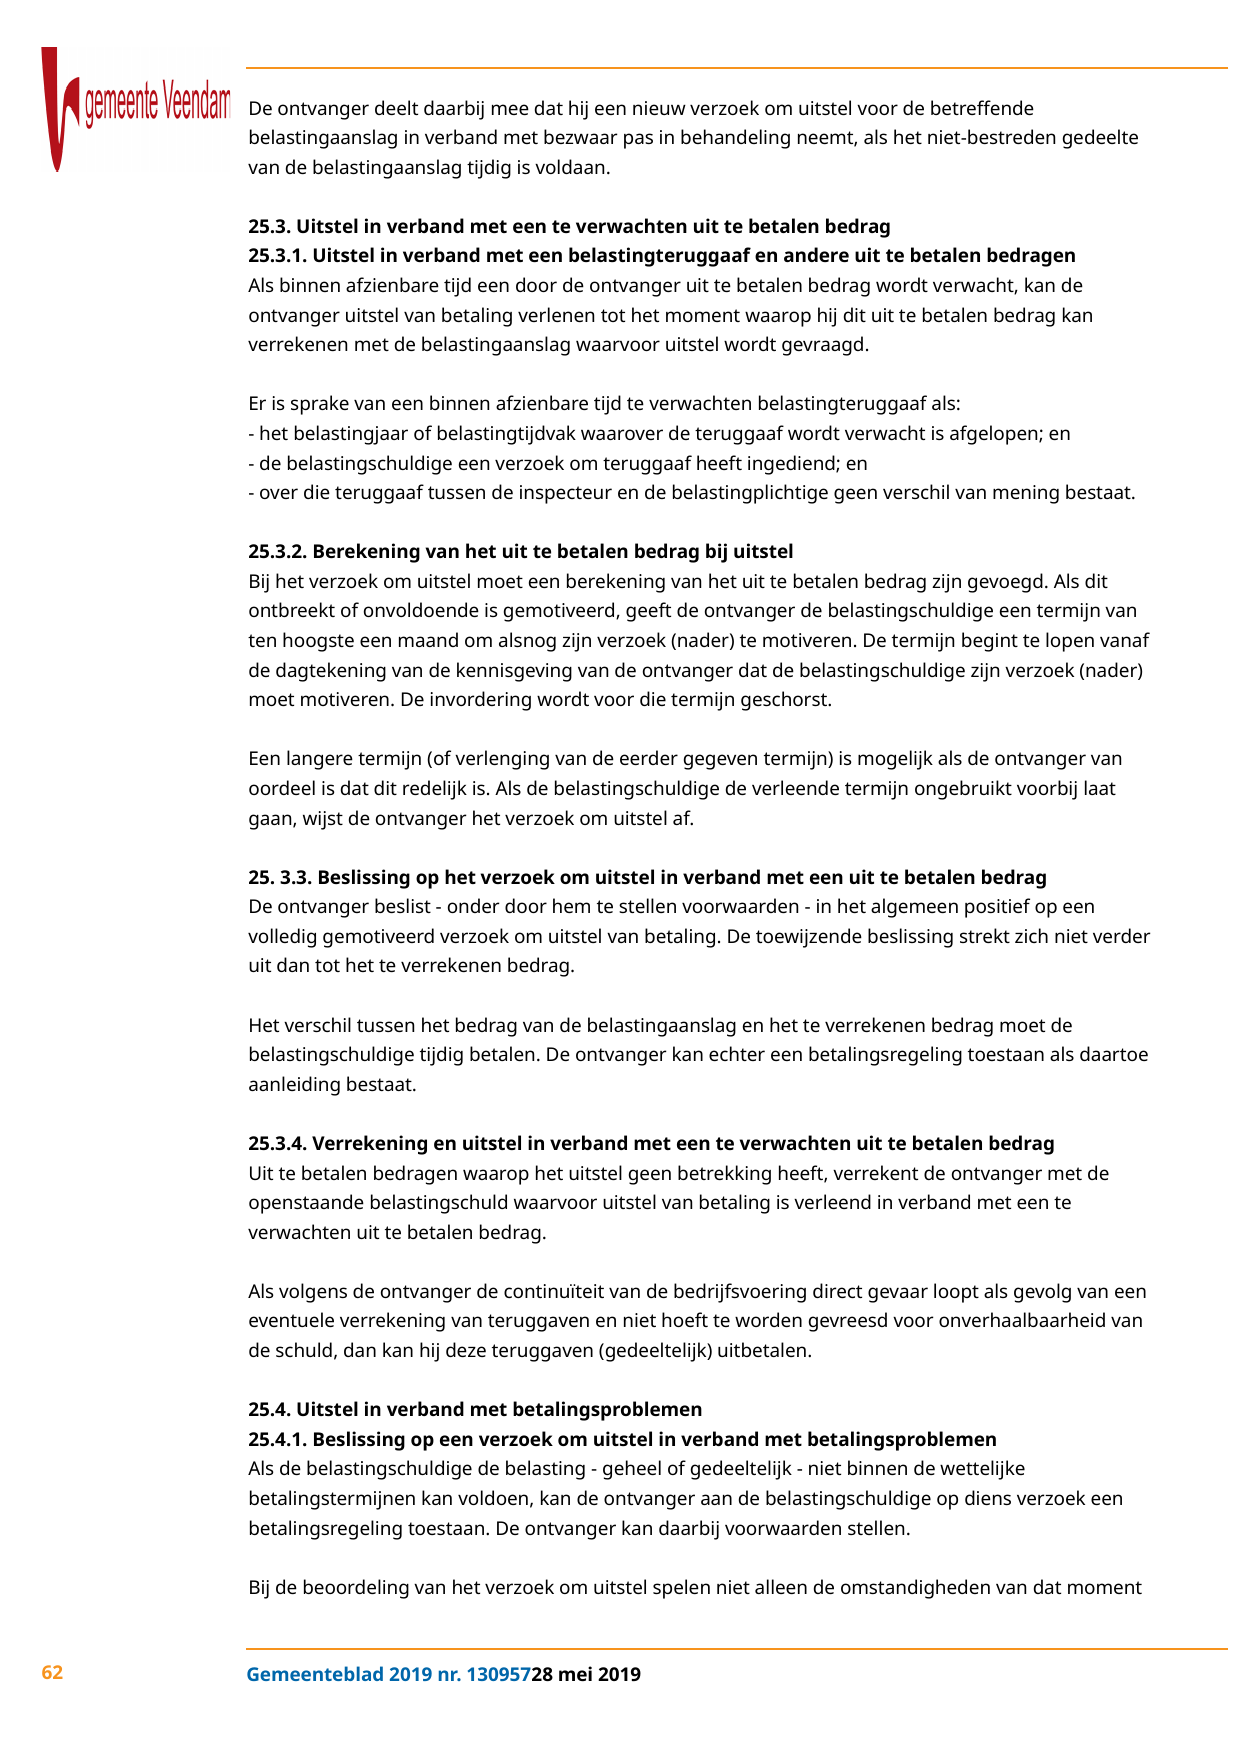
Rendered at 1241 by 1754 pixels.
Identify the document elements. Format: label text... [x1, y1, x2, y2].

text 25. 3.3. Beslissing op het verzoek om uitstel in verband met een uit te betalen bedrag [248, 864, 1152, 890]
text 25.4.1. Beslissing op een verzoek om uitstel in verband met betalingsproblemen [248, 1426, 1152, 1452]
text 25.3. Uitstel in verband met een te verwachten uit te betalen bedrag [248, 213, 1152, 239]
text - over die teruggaaf tussen de inspecteur en de belastingplichtige geen verschil van mening bestaat. [248, 479, 1152, 505]
text 25.4. Uitstel in verband met betalingsproblemen [248, 1396, 1152, 1422]
text Bij de beoordeling van het verzoek om uitstel spelen niet alleen de omstandigheden van dat moment [248, 1574, 1152, 1600]
text - de belastingschuldige een verzoek om teruggaaf heeft ingediend; en [248, 450, 1152, 476]
text Een langere termijn (of verlenging van de eerder gegeven termijn) is mogelijk als de ontvanger van oordeel is dat dit redelijk is. Als de belastingschuldige de verleende termijn ongebruikt voorbij laat gaan, wijst de ontvanger het verzoek om uitstel af. [248, 746, 1152, 831]
text Er is sprake van een binnen afzienbare tijd te verwachten belastingteruggaaf als: [248, 391, 1152, 416]
text Het verschil tussen het bedrag van de belastingaanslag en het te verrekenen bedrag moet de belastingschuldige tijdig betalen. De ontvanger kan echter een betalingsregeling toestaan als daartoe aanleiding bestaat. [248, 1012, 1152, 1097]
picture [41, 47, 231, 172]
text Als binnen afzienbare tijd een door de ontvanger uit te betalen bedrag wordt verwacht, kan de ontvanger uitstel van betaling verlenen tot het moment waarop hij dit uit te betalen bedrag kan verrekenen met de belastingaanslag waarvoor uitstel wordt gevraagd. [248, 272, 1152, 357]
text 25.3.2. Berekening van het uit te betalen bedrag bij uitstel [248, 538, 1152, 564]
text Bij het verzoek om uitstel moet een berekening van het uit te betalen bedrag zijn gevoegd. Als dit ontbreekt of onvoldoende is gemotiveerd, geeft de ontvanger de belastingschuldige een termijn van ten hoogste een maand om alsnog zijn verzoek (nader) te motiveren. De termijn begint te lopen vanaf de dagtekening van de kennisgeving van de ontvanger dat de belastingschuldige zijn verzoek (nader) moet motiveren. De invordering wordt voor die termijn geschorst. [248, 568, 1152, 712]
text Als de belastingschuldige de belasting - geheel of gedeeltelijk - niet binnen de wettelijke betalingstermijnen kan voldoen, kan de ontvanger aan de belastingschuldige op diens verzoek een betalingsregeling toestaan. De ontvanger kan daarbij voorwaarden stellen. [248, 1456, 1152, 1541]
text - het belastingjaar of belastingtijdvak waarover de teruggaaf wordt verwacht is afgelopen; en [248, 420, 1152, 446]
text 25.3.1. Uitstel in verband met een belastingteruggaaf en andere uit te betalen bedragen [248, 243, 1152, 268]
text De ontvanger beslist - onder door hem te stellen voorwaarden - in het algemeen positief op een volledig gemotiveerd verzoek om uitstel van betaling. De toewijzende beslissing strekt zich niet verder uit dan tot het te verrekenen bedrag. [248, 893, 1152, 978]
text Als volgens de ontvanger de continuïteit van de bedrijfsvoering direct gevaar loopt als gevolg van een eventuele verrekening van teruggaven en niet hoeft te worden gevreesd voor onverhaalbaarheid van de schuld, dan kan hij deze teruggaven (gedeeltelijk) uitbetalen. [248, 1278, 1152, 1363]
text De ontvanger deelt daarbij mee dat hij een nieuw verzoek om uitstel voor de betreffende belastingaanslag in verband met bezwaar pas in behandeling neemt, als het niet-bestreden gedeelte van de belastingaanslag tijdig is voldaan. [248, 95, 1152, 180]
text Uit te betalen bedragen waarop het uitstel geen betrekking heeft, verrekent de ontvanger met de openstaande belastingschuld waarvoor uitstel van betaling is verleend in verband met een te verwachten uit te betalen bedrag. [248, 1160, 1152, 1245]
text 25.3.4. Verrekening en uitstel in verband met een te verwachten uit te betalen bedrag [248, 1130, 1152, 1156]
